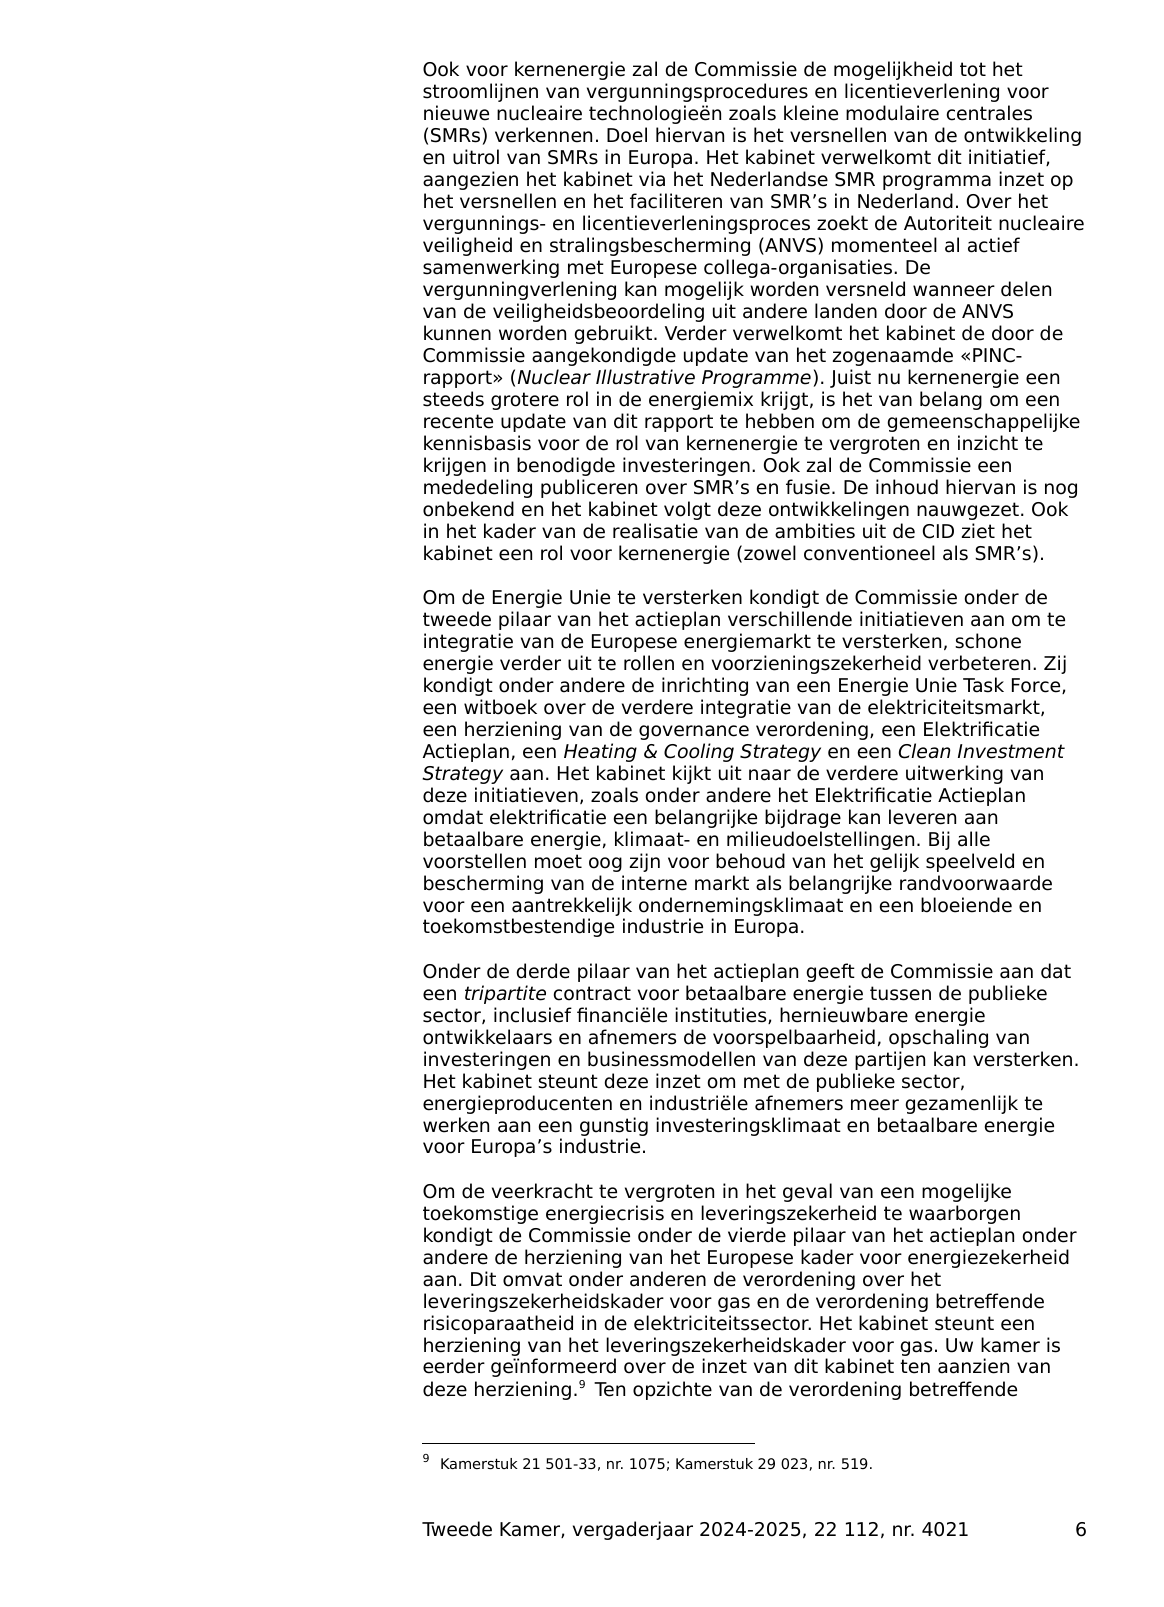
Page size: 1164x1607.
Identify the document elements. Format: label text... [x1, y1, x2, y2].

text Om de veerkracht te vergroten in het geval van een mogelijke toekomstige energiecrisis en leveringszekerheid te waarborgen kondigt de Commissie onder de vierde pilaar van het actieplan onder andere de herziening van het Europese kader voor energiezekerheid aan. Dit omvat onder anderen de verordening over het leveringszekerheidskader voor gas en de verordening betreffende risicoparaatheid in de elektriciteitssector. Het kabinet steunt een herziening van het leveringszekerheidskader voor gas. Uw kamer is eerder geïnformeerd over de inzet van dit kabinet ten aanzien van deze herziening. Ten opzichte van de verordening betreffende [422, 1181, 1087, 1400]
text Om de Energie Unie te versterken kondigt de Commissie onder de tweede pilaar van het actieplan verschillende initiatieven aan om te integratie van de Europese energiemarkt te versterken, schone energie verder uit te rollen en voorzieningszekerheid verbeteren. Zij kondigt onder andere de inrichting van een Energie Unie Task Force, een witboek over de verdere integratie van de elektriciteitsmarkt, een herziening van de governance verordening, een Elektrificatie Actieplan, een Heating & Cooling Strategy en een Clean Investment Strategy aan. Het kabinet kijkt uit naar de verdere uitwerking van deze initiatieven, zoals onder andere het Elektrificatie Actieplan omdat elektrificatie een belangrijke bijdrage kan leveren aan betaalbare energie, klimaat- en milieudoelstellingen. Bij alle voorstellen moet oog zijn voor behoud van het gelijk speelveld en bescherming van de interne markt als belangrijke randvoorwaarde voor een aantrekkelijk ondernemingsklimaat en een bloeiende en toekomstbestendige industrie in Europa. [422, 587, 1087, 938]
text Onder de derde pilaar van het actieplan geeft de Commissie aan dat een tripartite contract voor betaalbare energie tussen de publieke sector, inclusief financiële instituties, hernieuwbare energie ontwikkelaars en afnemers de voorspelbaarheid, opschaling van investeringen en businessmodellen van deze partijen kan versterken. Het kabinet steunt deze inzet om met de publieke sector, energieproducenten en industriële afnemers meer gezamenlijk te werken aan een gunstig investeringsklimaat en betaalbare energie voor Europa’s industrie. [422, 961, 1087, 1158]
text Ook voor kernenergie zal de Commissie de mogelijkheid tot het stroomlijnen van vergunningsprocedures en licentieverlening voor nieuwe nucleaire technologieën zoals kleine modulaire centrales (SMRs) verkennen. Doel hiervan is het versnellen van de ontwikkeling en uitrol van SMRs in Europa. Het kabinet verwelkomt dit initiatief, aangezien het kabinet via het Nederlandse SMR programma inzet op het versnellen en het faciliteren van SMR’s in Nederland. Over het vergunnings- en licentieverleningsproces zoekt de Autoriteit nucleaire veiligheid en stralingsbescherming (ANVS) momenteel al actief samenwerking met Europese collega-organisaties. De vergunningverlening kan mogelijk worden versneld wanneer delen van de veiligheidsbeoordeling uit andere landen door de ANVS kunnen worden gebruikt. Verder verwelkomt het kabinet de door de Commissie aangekondigde update van het zogenaamde «PINC-rapport» (Nuclear Illustrative Programme). Juist nu kernenergie een steeds grotere rol in de energiemix krijgt, is het van belang om een recente update van dit rapport te hebben om de gemeenschappelijke kennisbasis voor de rol van kernenergie te vergroten en inzicht te krijgen in benodigde investeringen. Ook zal de Commissie een mededeling publiceren over SMR’s en fusie. De inhoud hiervan is nog onbekend en het kabinet volgt deze ontwikkelingen nauwgezet. Ook in het kader van de realisatie van de ambities uit de CID ziet het kabinet een rol voor kernenergie (zowel conventioneel als SMR’s). [422, 59, 1087, 564]
text Kamerstuk 21 501-33, nr. 1075; Kamerstuk 29 023, nr. 519. [422, 1452, 1087, 1474]
